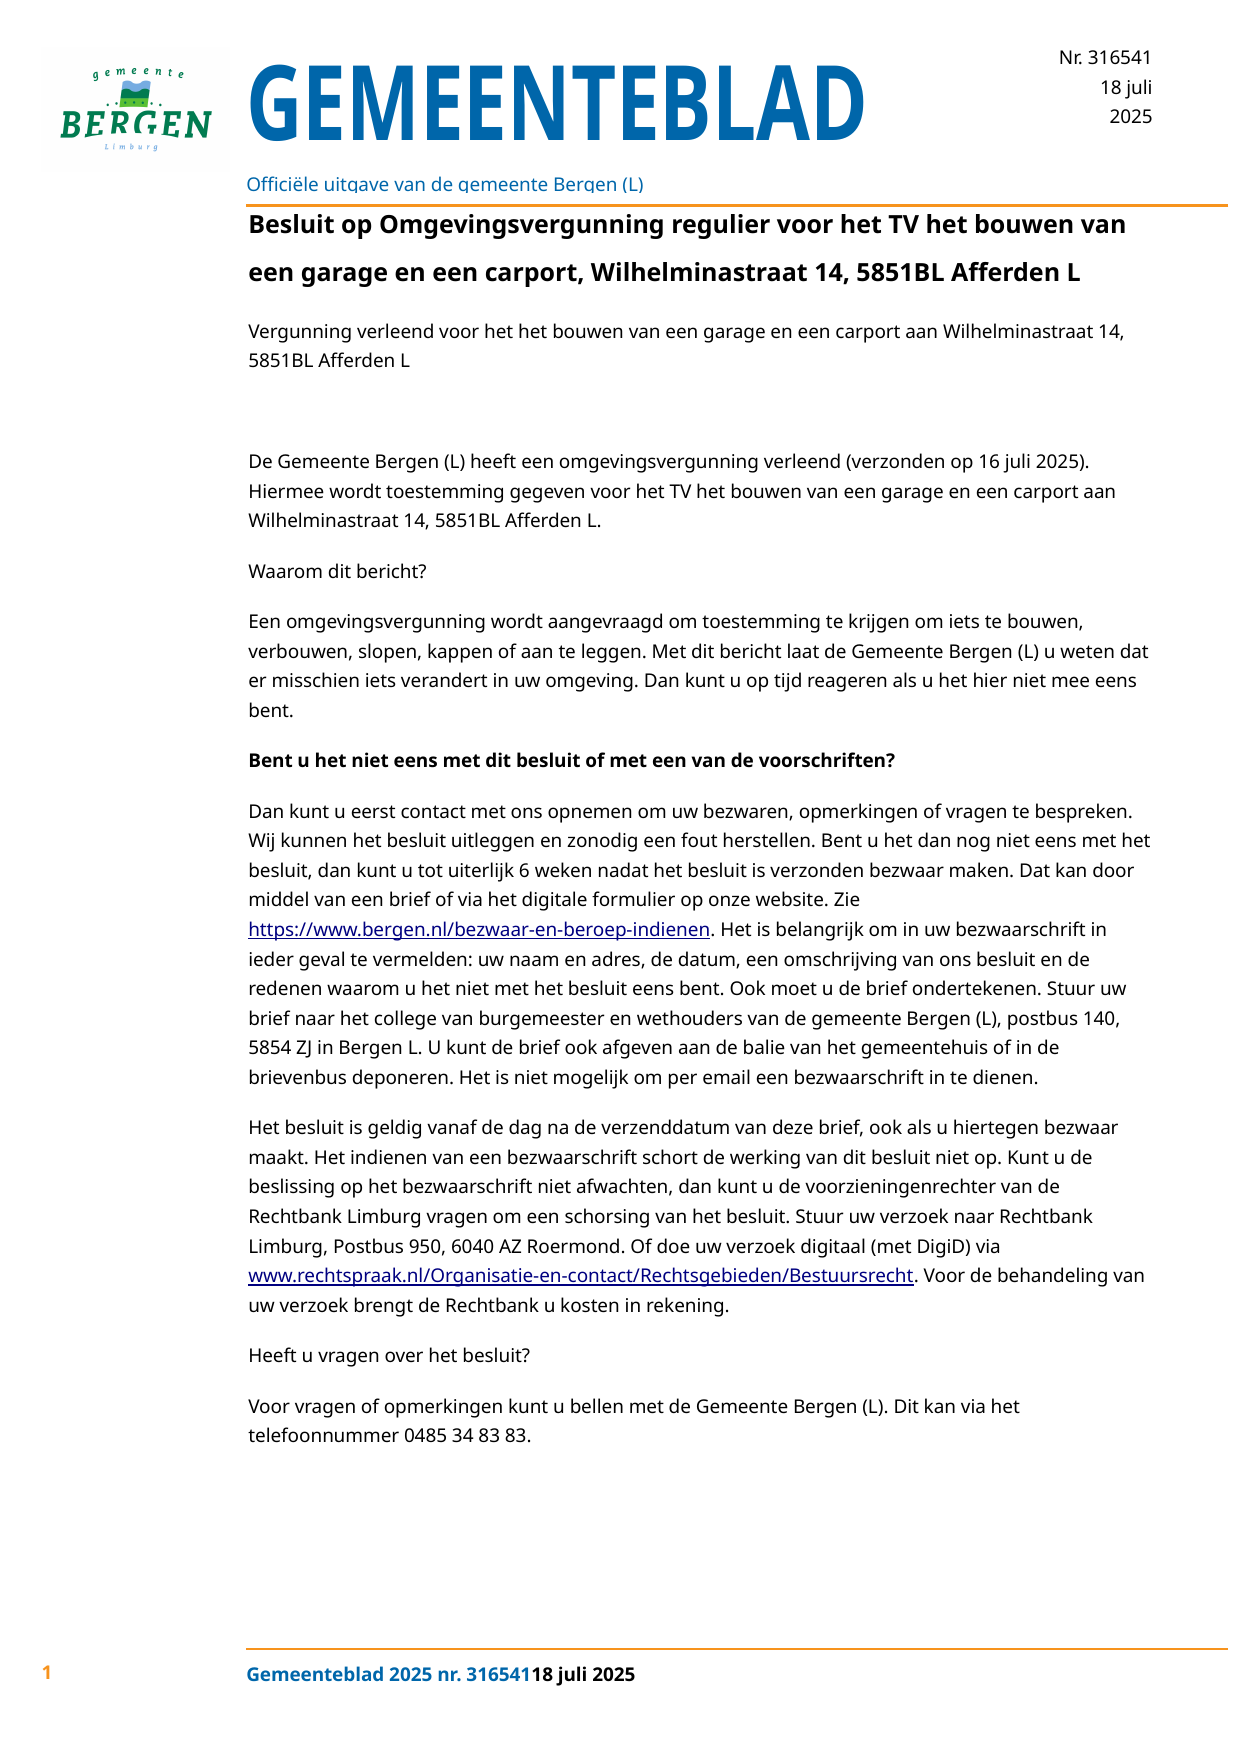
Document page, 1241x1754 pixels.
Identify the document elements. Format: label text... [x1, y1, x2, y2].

text Waarom dit bericht? [248, 558, 1152, 584]
text Een omgevingsvergunning wordt aangevraagd om toestemming te krijgen om iets te bouwen, verbouwen, slopen, kappen of aan te leggen. Met dit bericht laat de Gemeente Bergen (L) u weten dat er misschien iets verandert in uw omgeving. Dan kunt u op tijd reageren als u het hier niet mee eens bent. [248, 608, 1152, 723]
text Vergunning verleend voor het het bouwen van een garage en een carport aan Wilhelminastraat 14, 5851BL Afferden L [248, 318, 1152, 373]
text De Gemeente Bergen (L) heeft een omgevingsvergunning verleend (verzonden op 16 juli 2025). Hiermee wordt toestemming gegeven voor het TV het bouwen van een garage en een carport aan Wilhelminastraat 14, 5851BL Afferden L. [248, 448, 1152, 533]
text Besluit op Omgevingsvergunning regulier voor het TV het bouwen van een garage en een carport, Wilhelminastraat 14, 5851BL Afferden L [248, 207, 1152, 288]
picture [41, 47, 231, 172]
text Heeft u vragen over het besluit? [248, 1342, 1152, 1368]
text Het besluit is geldig vanaf de dag na de verzenddatum van deze brief, ook als u hiertegen bezwaar maakt. Het indienen van een bezwaarschrift schort de werking van dit besluit niet op. Kunt u de beslissing op het bezwaarschrift niet afwachten, dan kunt u de voorzieningenrechter van de Rechtbank Limburg vragen om een schorsing van het besluit. Stuur uw verzoek naar Rechtbank Limburg, Postbus 950, 6040 AZ Roermond. Of doe uw verzoek digitaal (met DigiD) via www.rechtspraak.nl/Organisatie-en-contact/Rechtsgebieden/Bestuursrecht. Voor de behandeling van uw verzoek brengt de Rechtbank u kosten in rekening. [248, 1114, 1152, 1318]
text Voor vragen of opmerkingen kunt u bellen met de Gemeente Bergen (L). Dit kan via het telefoonnummer 0485 34 83 83. [248, 1393, 1152, 1448]
text Dan kunt u eerst contact met ons opnemen om uw bezwaren, opmerkingen of vragen te bespreken. Wij kunnen het besluit uitleggen en zonodig een fout herstellen. Bent u het dan nog niet eens met het besluit, dan kunt u tot uiterlijk 6 weken nadat het besluit is verzonden bezwaar maken. Dat kan door middel van een brief of via het digitale formulier op onze website. Zie https://www.bergen.nl/bezwaar-en-beroep-indienen. Het is belangrijk om in uw bezwaarschrift in ieder geval te vermelden: uw naam en adres, de datum, een omschrijving van ons besluit en de redenen waarom u het niet met het besluit eens bent. Ook moet u de brief ondertekenen. Stuur uw brief naar het college van burgemeester en wethouders van de gemeente Bergen (L), postbus 140, 5854 ZJ in Bergen L. U kunt de brief ook afgeven aan de balie van het gemeentehuis of in de brievenbus deponeren. Het is niet mogelijk om per email een bezwaarschrift in te dienen. [248, 798, 1152, 1090]
text Bent u het niet eens met dit besluit of met een van de voorschriften? [248, 747, 1152, 773]
